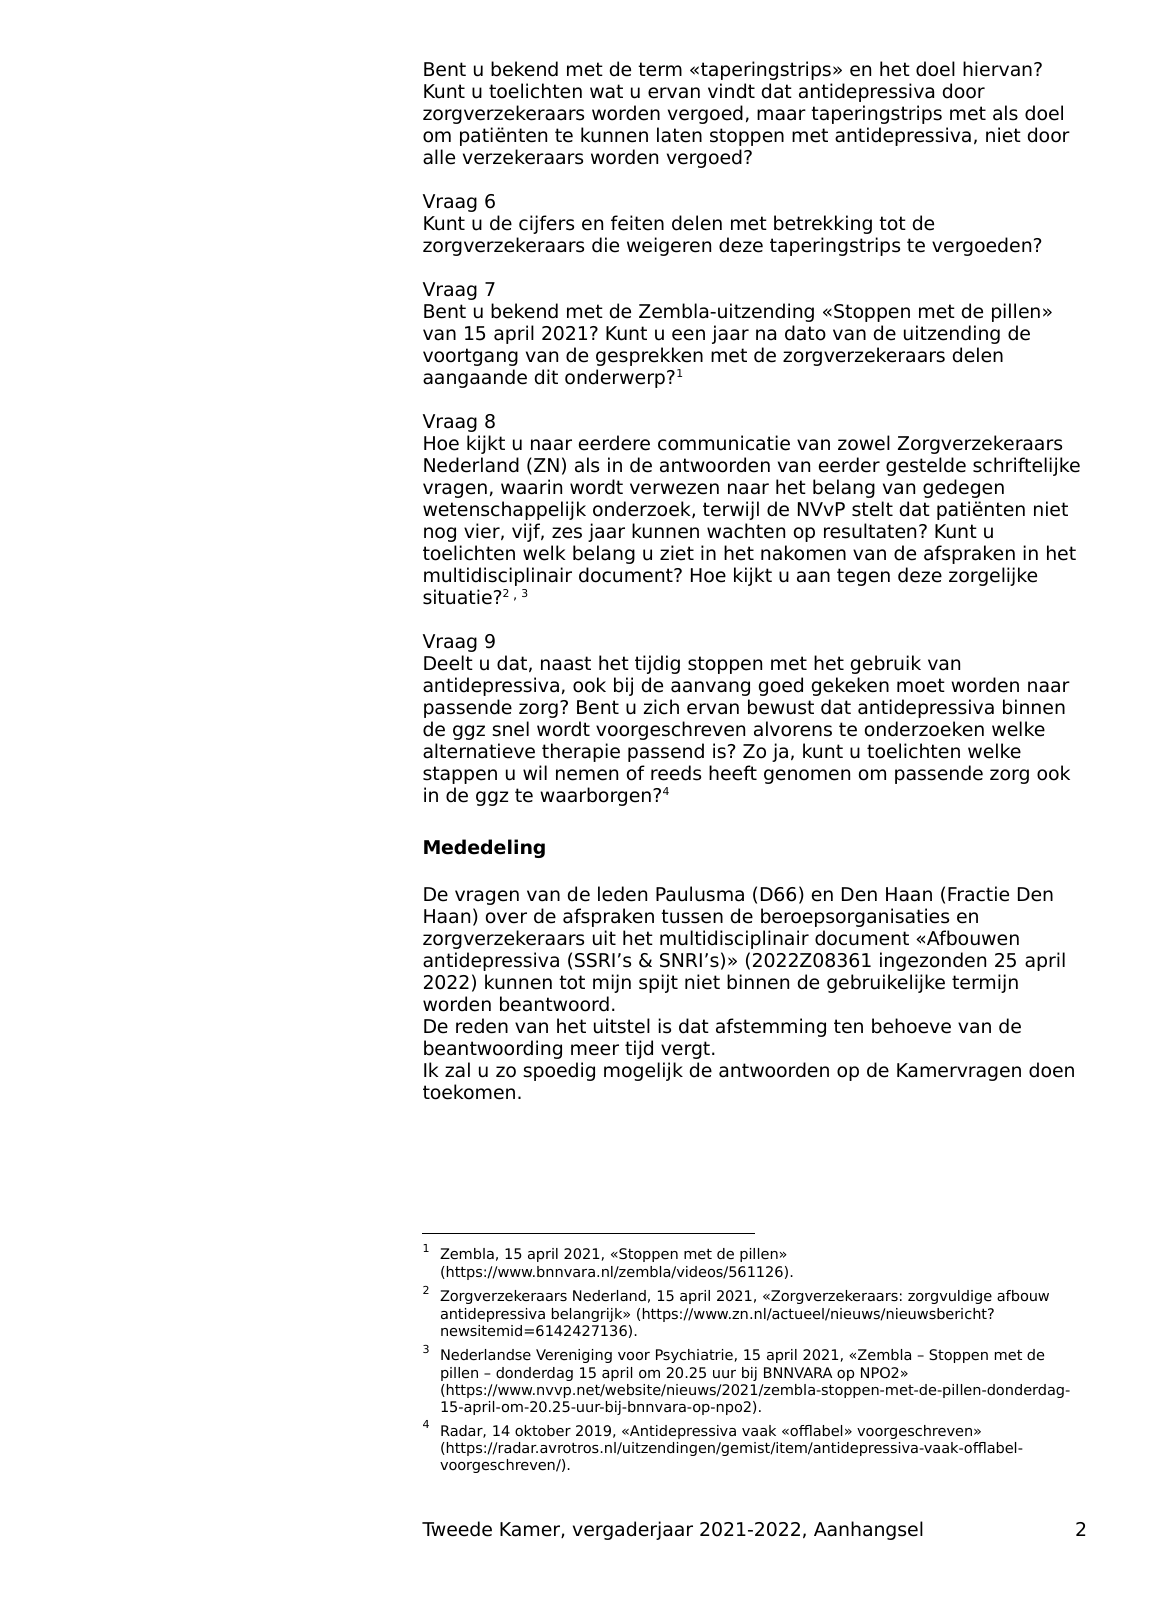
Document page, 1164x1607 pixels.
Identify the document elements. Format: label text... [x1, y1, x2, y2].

text Bent u bekend met de term «taperingstrips» en het doel hiervan? Kunt u toelichten wat u ervan vindt dat antidepressiva door zorgverzekeraars worden vergoed, maar taperingstrips met als doel om patiënten te kunnen laten stoppen met antidepressiva, niet door alle verzekeraars worden vergoed? [422, 59, 1087, 169]
text Deelt u dat, naast het tijdig stoppen met het gebruik van antidepressiva, ook bij de aanvang goed gekeken moet worden naar passende zorg? Bent u zich ervan bewust dat antidepressiva binnen de ggz snel wordt voorgeschreven alvorens te onderzoeken welke alternatieve therapie passend is? Zo ja, kunt u toelichten welke stappen u wil nemen of reeds heeft genomen om passende zorg ook in de ggz te waarborgen? [422, 653, 1087, 807]
text Zorgverzekeraars Nederland, 15 april 2021, «Zorgverzekeraars: zorgvuldige afbouw antidepressiva belangrijk» (https://www.zn.nl/actueel/nieuws/nieuwsbericht?newsitemid=6142427136). [422, 1284, 1087, 1340]
text De reden van het uitstel is dat afstemming ten behoeve van de beantwoording meer tijd vergt. [422, 1016, 1087, 1060]
text Vraag 9 [422, 631, 1087, 653]
text Vraag 7 [422, 279, 1087, 301]
text Ik zal u zo spoedig mogelijk de antwoorden op de Kamervragen doen toekomen. [422, 1060, 1087, 1104]
text Zembla, 15 april 2021, «Stoppen met de pillen» (https://www.bnnvara.nl/zembla/videos/561126). [422, 1242, 1087, 1281]
text Bent u bekend met de Zembla-uitzending «Stoppen met de pillen» van 15 april 2021? Kunt u een jaar na dato van de uitzending de voortgang van de gesprekken met de zorgverzekeraars delen aangaande dit onderwerp? [422, 301, 1087, 389]
text Vraag 6 [422, 191, 1087, 213]
text De vragen van de leden Paulusma (D66) en Den Haan (Fractie Den Haan) over de afspraken tussen de beroepsorganisaties en zorgverzekeraars uit het multidisciplinair document «Afbouwen antidepressiva (SSRI’s & SNRI’s)» (2022Z08361 ingezonden 25 april 2022) kunnen tot mijn spijt niet binnen de gebruikelijke termijn worden beantwoord. [422, 884, 1087, 1016]
text Vraag 8 [422, 411, 1087, 433]
text Nederlandse Vereniging voor Psychiatrie, 15 april 2021, «Zembla – Stoppen met de pillen – donderdag 15 april om 20.25 uur bij BNNVARA op NPO2» (https://www.nvvp.net/website/nieuws/2021/zembla-stoppen-met-de-pillen-donderdag-15-april-om-20.25-uur-bij-bnnvara-op-npo2). [422, 1343, 1087, 1416]
text Radar, 14 oktober 2019, «Antidepressiva vaak «offlabel» voorgeschreven» (https://radar.avrotros.nl/uitzendingen/gemist/item/antidepressiva-vaak-offlabel-voorgeschreven/). [422, 1418, 1087, 1474]
subtitle Mededeling [422, 837, 1087, 859]
text Hoe kijkt u naar eerdere communicatie van zowel Zorgverzekeraars Nederland (ZN) als in de antwoorden van eerder gestelde schriftelijke vragen, waarin wordt verwezen naar het belang van gedegen wetenschappelijk onderzoek, terwijl de NVvP stelt dat patiënten niet nog vier, vijf, zes jaar kunnen wachten op resultaten? Kunt u toelichten welk belang u ziet in het nakomen van de afspraken in het multidisciplinair document? Hoe kijkt u aan tegen deze zorgelijke situatie?, [422, 433, 1087, 609]
text Kunt u de cijfers en feiten delen met betrekking tot de zorgverzekeraars die weigeren deze taperingstrips te vergoeden? [422, 213, 1087, 257]
